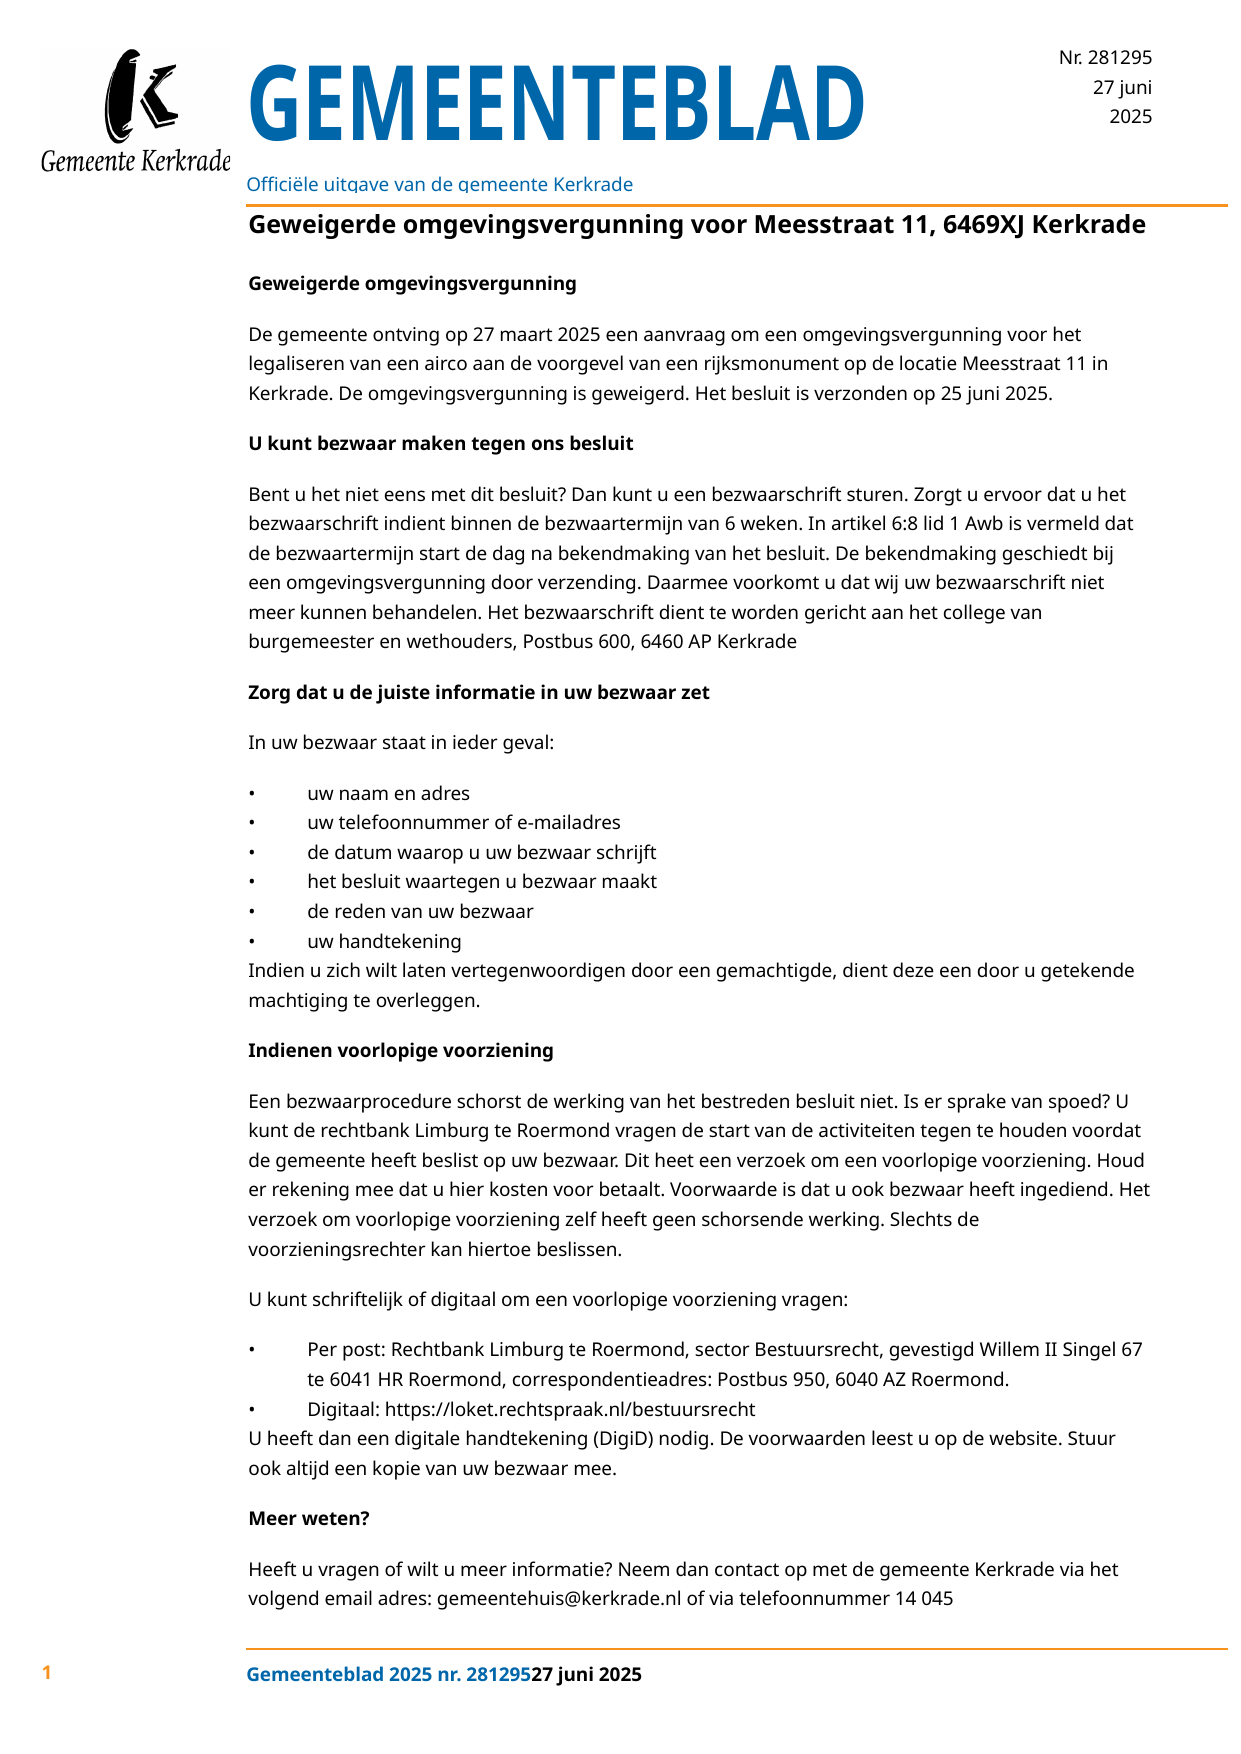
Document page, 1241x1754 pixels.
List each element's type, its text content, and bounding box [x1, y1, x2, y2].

list de datum waarop u uw bezwaar schrijft [248, 839, 1152, 865]
text U kunt schriftelijk of digitaal om een voorlopige voorziening vragen: [248, 1286, 1152, 1312]
list uw telefoonnummer of e-mailadres [248, 809, 1152, 835]
text Een bezwaarprocedure schorst de werking van het bestreden besluit niet. Is er sprake van spoed? U kunt de rechtbank Limburg te Roermond vragen de start van de activiteiten tegen te houden voordat de gemeente heeft beslist op uw bezwaar. Dit heet een verzoek om een voorlopige voorziening. Houd er rekening mee dat u hier kosten voor betaalt. Voorwaarde is dat u ook bezwaar heeft ingediend. Het verzoek om voorlopige voorziening zelf heeft geen schorsende werking. Slechts de voorzieningsrechter kan hiertoe beslissen. [248, 1088, 1152, 1261]
list de reden van uw bezwaar [248, 898, 1152, 924]
text Zorg dat u de juiste informatie in uw bezwaar zet [248, 679, 1152, 705]
list uw naam en adres [248, 780, 1152, 806]
text De gemeente ontving op 27 maart 2025 een aanvraag om een omgevingsvergunning voor het legaliseren van een airco aan de voorgevel van een rijksmonument op de locatie Meesstraat 11 in Kerkrade. De omgevingsvergunning is geweigerd. Het besluit is verzonden op 25 juni 2025. [248, 321, 1152, 406]
text Geweigerde omgevingsvergunning [248, 270, 1152, 296]
text Geweigerde omgevingsvergunning voor Meesstraat 11, 6469XJ Kerkrade [248, 207, 1152, 241]
text Bent u het niet eens met dit besluit? Dan kunt u een bezwaarschrift sturen. Zorgt u ervoor dat u het bezwaarschrift indient binnen de bezwaartermijn van 6 weken. In artikel 6:8 lid 1 Awb is vermeld dat de bezwaartermijn start de dag na bekendmaking van het besluit. De bekendmaking geschiedt bij een omgevingsvergunning door verzending. Daarmee voorkomt u dat wij uw bezwaarschrift niet meer kunnen behandelen. Het bezwaarschrift dient te worden gericht aan het college van burgemeester en wethouders, Postbus 600, 6460 AP Kerkrade [248, 481, 1152, 654]
text U kunt bezwaar maken tegen ons besluit [248, 430, 1152, 456]
text Meer weten? [248, 1505, 1152, 1531]
list Per post: Rechtbank Limburg te Roermond, sector Bestuursrecht, gevestigd Willem II Singel 67 te 6041 HR Roermond, correspondentieadres: Postbus 950, 6040 AZ Roermond. [248, 1337, 1152, 1392]
text Heeft u vragen of wilt u meer informatie? Neem dan contact op met de gemeente Kerkrade via het volgend email adres: gemeentehuis@kerkrade.nl of via telefoonnummer 14 045 [248, 1556, 1152, 1611]
list het besluit waartegen u bezwaar maakt [248, 869, 1152, 894]
text Indien u zich wilt laten vertegenwoordigen door een gemachtigde, dient deze een door u getekende machtiging te overleggen. [248, 957, 1152, 1013]
picture [41, 47, 231, 172]
text Indienen voorlopige voorziening [248, 1037, 1152, 1063]
list Digitaal: https://loket.rechtspraak.nl/bestuursrecht [248, 1396, 1152, 1421]
text U heeft dan een digitale handtekening (DigiD) nodig. De voorwaarden leest u op de website. Stuur ook altijd een kopie van uw bezwaar mee. [248, 1425, 1152, 1481]
text In uw bezwaar staat in ieder geval: [248, 729, 1152, 755]
list uw handtekening [248, 928, 1152, 953]
